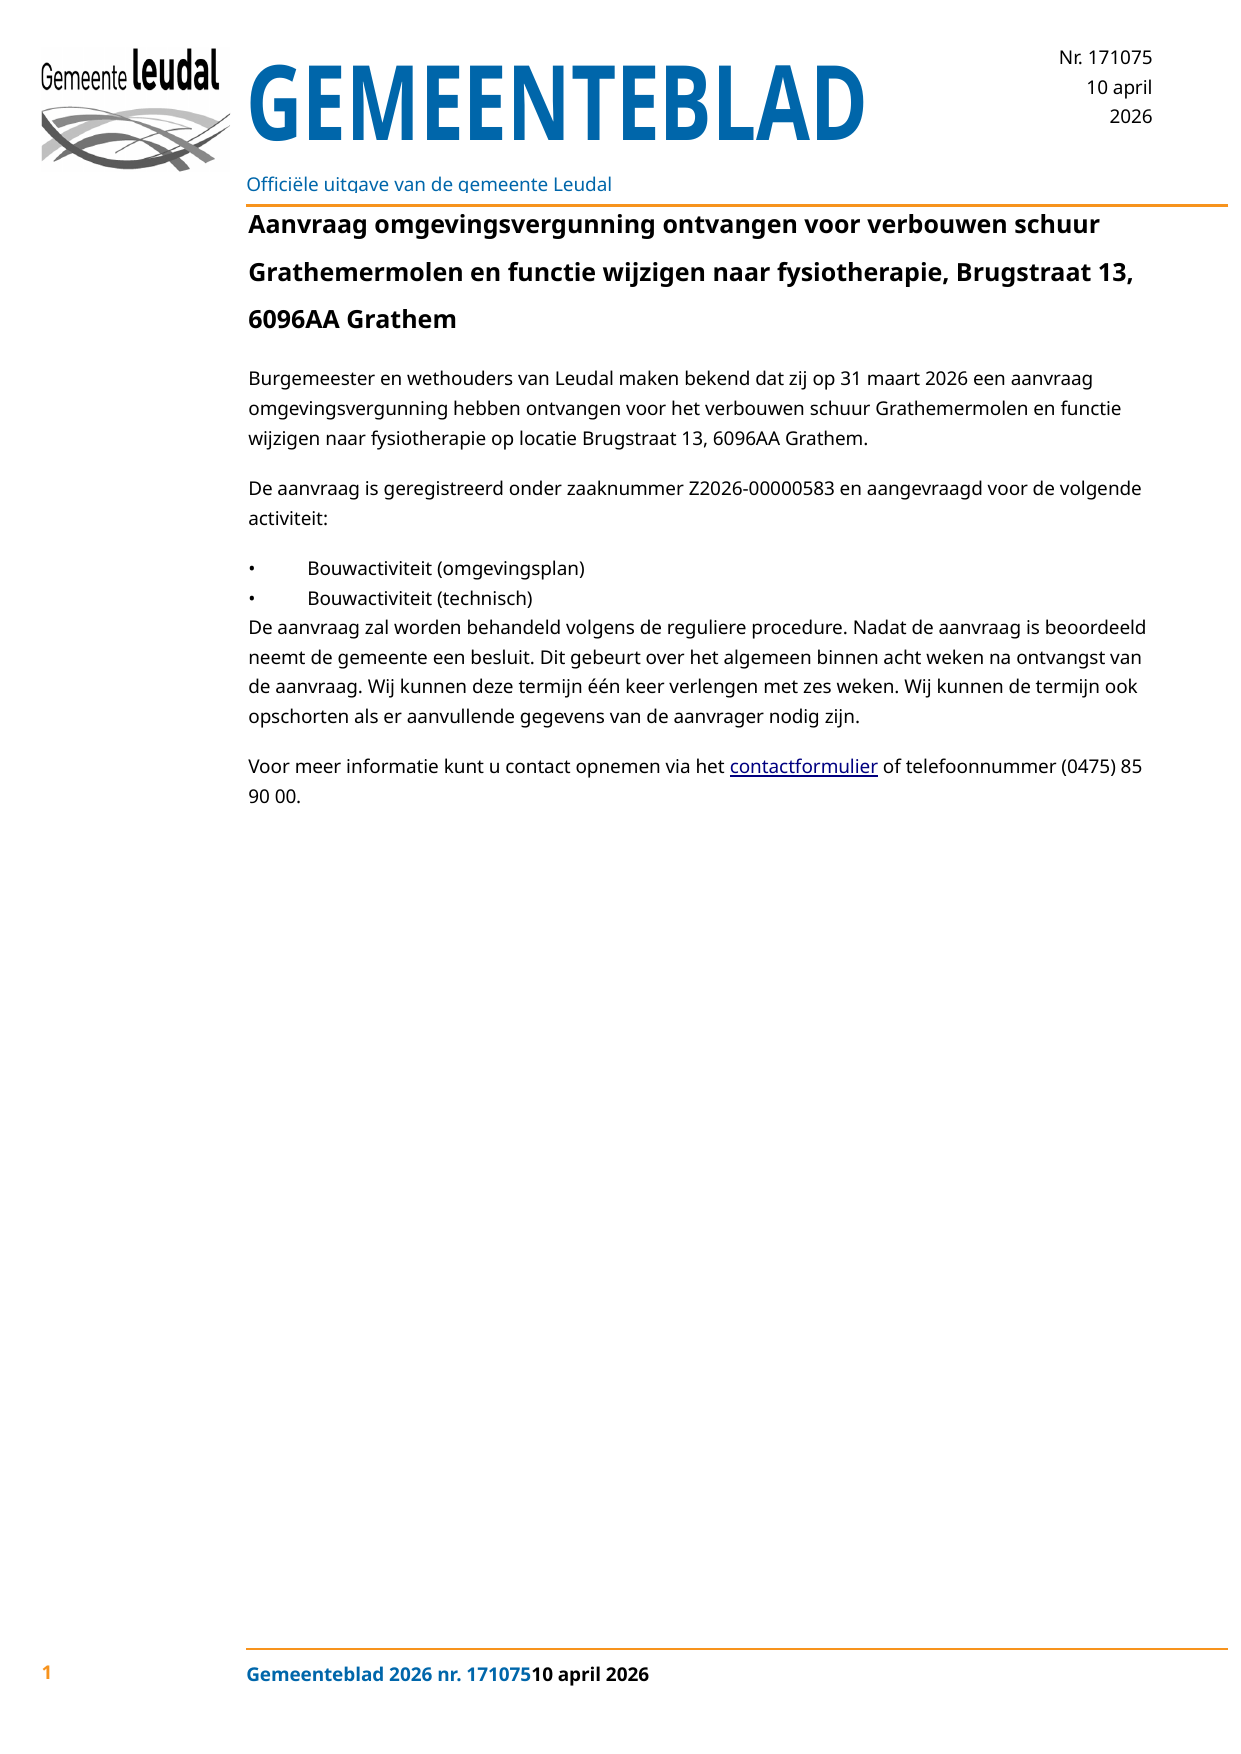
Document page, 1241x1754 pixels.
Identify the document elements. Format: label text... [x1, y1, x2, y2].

text Burgemeester en wethouders van Leudal maken bekend dat zij op 31 maart 2026 een aanvraag omgevingsvergunning hebben ontvangen voor het verbouwen schuur Grathemermolen en functie wijzigen naar fysiotherapie op locatie Brugstraat 13, 6096AA Grathem. [248, 366, 1152, 450]
text De aanvraag is geregistreerd onder zaaknummer Z2026-00000583 en aangevraagd voor de volgende activiteit: [248, 475, 1152, 530]
text Aanvraag omgevingsvergunning ontvangen voor verbouwen schuur Grathemermolen en functie wijzigen naar fysiotherapie, Brugstraat 13, 6096AA Grathem [248, 207, 1152, 336]
text Voor meer informatie kunt u contact opnemen via het contactformulier of telefoonnummer (0475) 85 90 00. [248, 753, 1152, 809]
list Bouwactiviteit (omgevingsplan) [248, 555, 1152, 581]
picture [41, 47, 231, 172]
text De aanvraag zal worden behandeld volgens de reguliere procedure. Nadat de aanvraag is beoordeeld neemt de gemeente een besluit. Dit gebeurt over het algemeen binnen acht weken na ontvangst van de aanvraag. Wij kunnen deze termijn één keer verlengen met zes weken. Wij kunnen de termijn ook opschorten als er aanvullende gegevens van de aanvrager nodig zijn. [248, 614, 1152, 729]
list Bouwactiviteit (technisch) [248, 585, 1152, 610]
